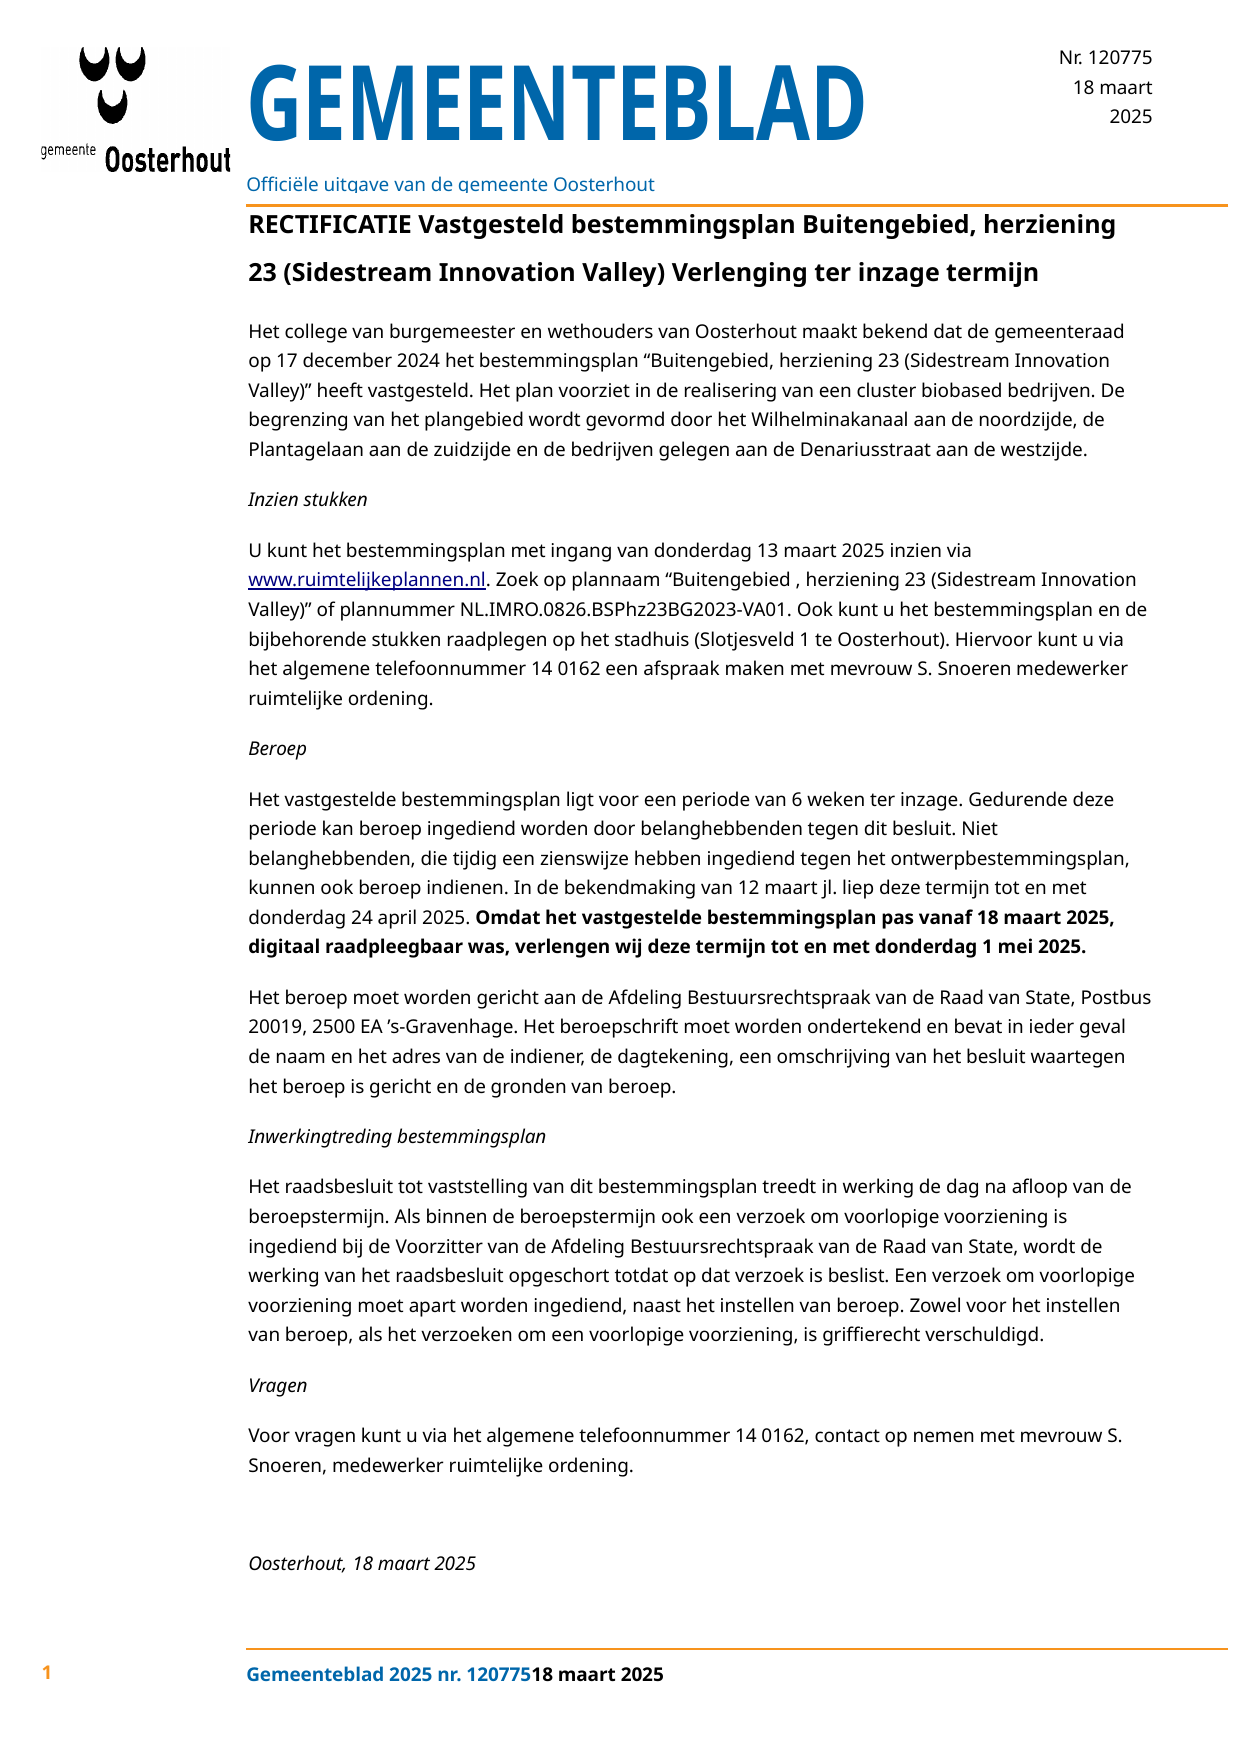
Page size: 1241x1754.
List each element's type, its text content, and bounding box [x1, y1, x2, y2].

text Het vastgestelde bestemmingsplan ligt voor een periode van 6 weken ter inzage. Gedurende deze periode kan beroep ingediend worden door belanghebbenden tegen dit besluit. Niet belanghebbenden, die tijdig een zienswijze hebben ingediend tegen het ontwerpbestemmingsplan, kunnen ook beroep indienen. In de bekendmaking van 12 maart jl. liep deze termijn tot en met donderdag 24 april 2025. Omdat het vastgestelde bestemmingsplan pas vanaf 18 maart 2025, digitaal raadpleegbaar was, verlengen wij deze termijn tot en met donderdag 1 mei 2025. [248, 786, 1152, 959]
text Inzien stukken [248, 487, 1152, 512]
text Het college van burgemeester en wethouders van Oosterhout maakt bekend dat de gemeenteraad op 17 december 2024 het bestemmingsplan “Buitengebied, herziening 23 (Sidestream Innovation Valley)” heeft vastgesteld. Het plan voorziet in de realisering van een cluster biobased bedrijven. De begrenzing van het plangebied wordt gevormd door het Wilhelminakanaal aan de noordzijde, de Plantagelaan aan de zuidzijde en de bedrijven gelegen aan de Denariusstraat aan de westzijde. [248, 318, 1152, 462]
text Vragen [248, 1372, 1152, 1398]
text Het beroep moet worden gericht aan de Afdeling Bestuursrechtspraak van de Raad van State, Postbus 20019, 2500 EA ’s-Gravenhage. Het beroepschrift moet worden ondertekend en bevat in ieder geval de naam en het adres van de indiener, de dagtekening, een omschrijving van het besluit waartegen het beroep is gericht en de gronden van beroep. [248, 984, 1152, 1099]
text Beroep [248, 735, 1152, 761]
text Het raadsbesluit tot vaststelling van dit bestemmingsplan treedt in werking de dag na afloop van de beroepstermijn. Als binnen de beroepstermijn ook een verzoek om voorlopige voorziening is ingediend bij de Voorzitter van de Afdeling Bestuursrechtspraak van de Raad van State, wordt de werking van het raadsbesluit opgeschort totdat op dat verzoek is beslist. Een verzoek om voorlopige voorziening moet apart worden ingediend, naast het instellen van beroep. Zowel voor het instellen van beroep, als het verzoeken om een voorlopige voorziening, is griffierecht verschuldigd. [248, 1174, 1152, 1347]
text U kunt het bestemmingsplan met ingang van donderdag 13 maart 2025 inzien via www.ruimtelijkeplannen.nl. Zoek op plannaam “Buitengebied , herziening 23 (Sidestream Innovation Valley)” of plannummer NL.IMRO.0826.BSPhz23BG2023-VA01. Ook kunt u het bestemmingsplan en de bijbehorende stukken raadplegen op het stadhuis (Slotjesveld 1 te Oosterhout). Hiervoor kunt u via het algemene telefoonnummer 14 0162 een afspraak maken met mevrouw S. Snoeren medewerker ruimtelijke ordening. [248, 537, 1152, 711]
text Voor vragen kunt u via het algemene telefoonnummer 14 0162, contact op nemen met mevrouw S. Snoeren, medewerker ruimtelijke ordening. [248, 1422, 1152, 1478]
picture [41, 47, 231, 172]
text Inwerkingtreding bestemmingsplan [248, 1123, 1152, 1149]
text Oosterhout, 18 maart 2025 [248, 1550, 1152, 1576]
text RECTIFICATIE Vastgesteld bestemmingsplan Buitengebied, herziening 23 (Sidestream Innovation Valley) Verlenging ter inzage termijn [248, 207, 1152, 288]
